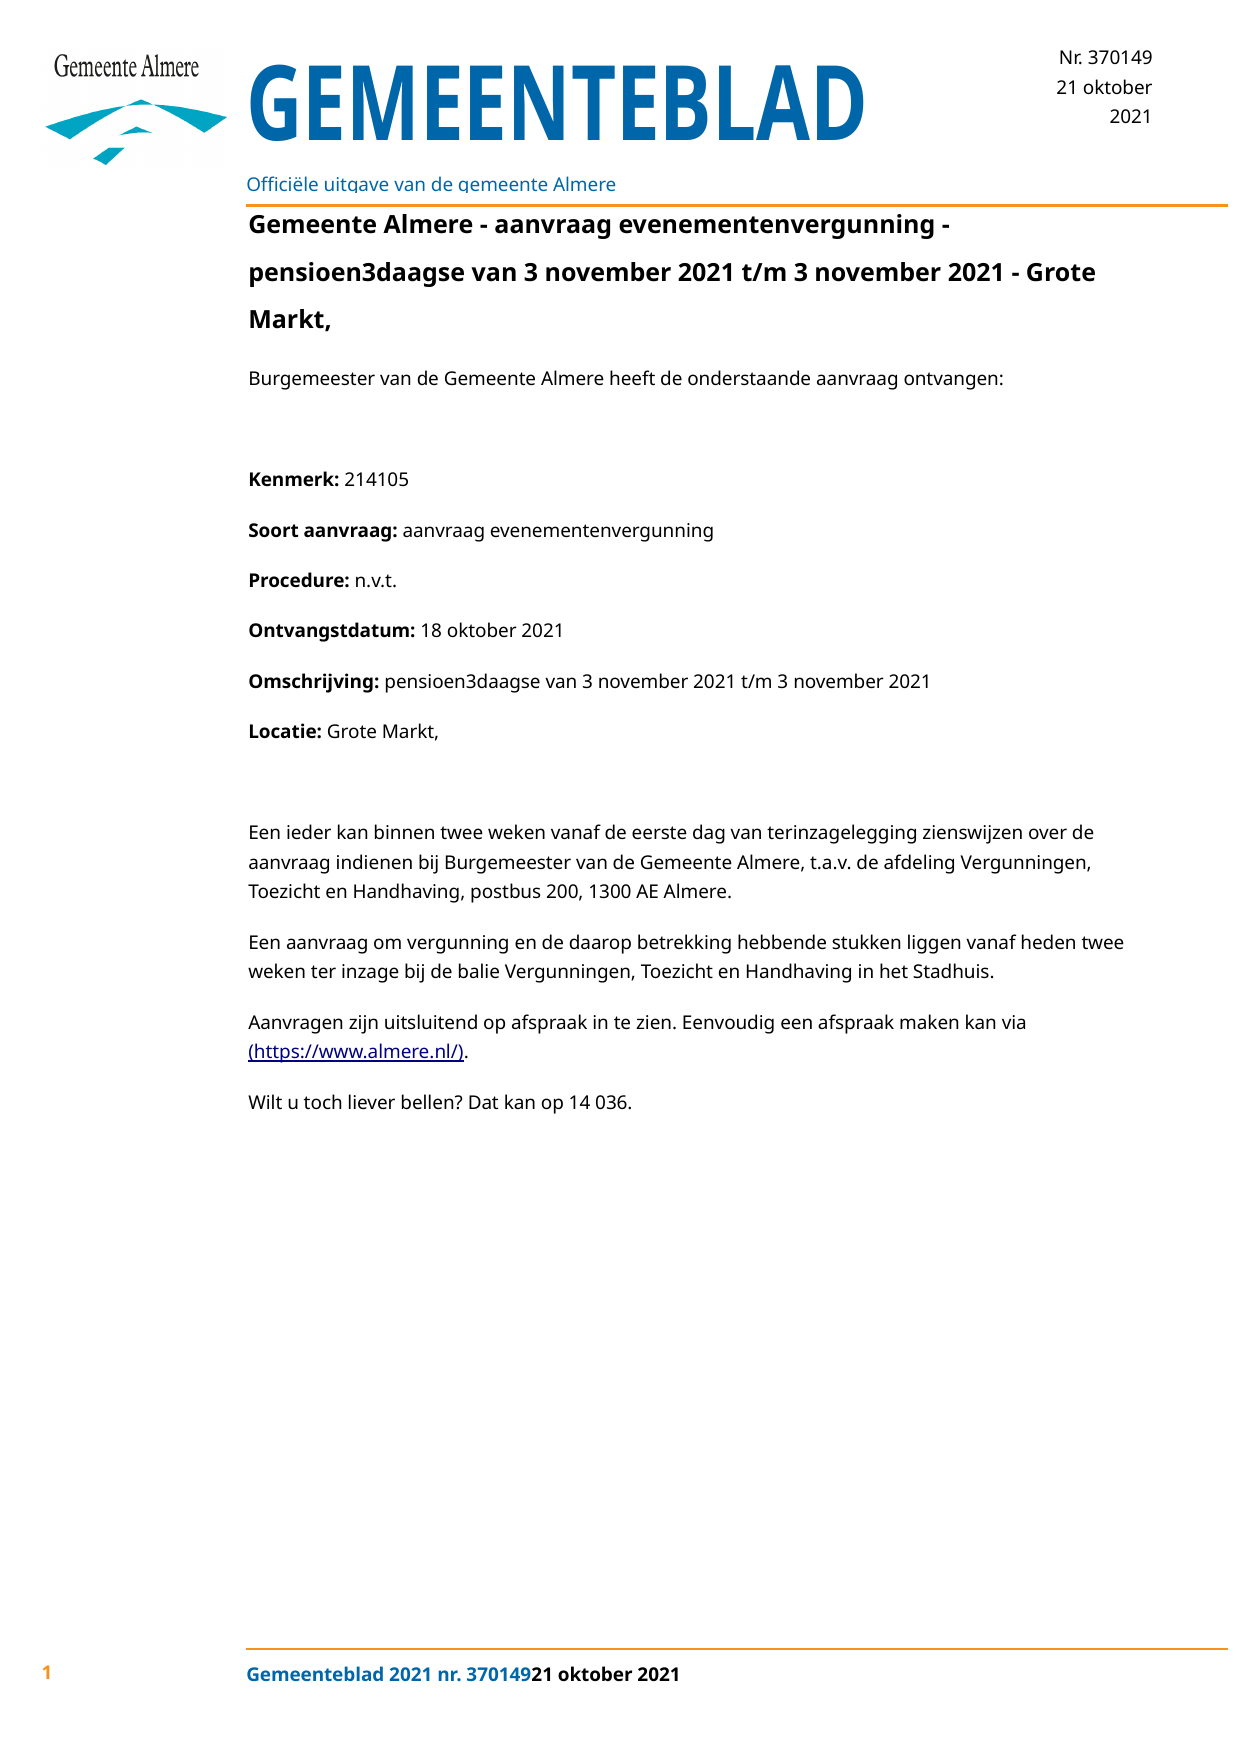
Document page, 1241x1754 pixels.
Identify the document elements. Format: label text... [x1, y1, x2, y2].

text Procedure: n.v.t. [248, 567, 1152, 593]
text Gemeente Almere - aanvraag evenementenvergunning - pensioen3daagse van 3 november 2021 t/m 3 november 2021 - Grote Markt, [248, 207, 1152, 336]
picture [41, 47, 231, 172]
text Omschrijving: pensioen3daagse van 3 november 2021 t/m 3 november 2021 [248, 668, 1152, 694]
text Soort aanvraag: aanvraag evenementenvergunning [248, 517, 1152, 542]
text Een aanvraag om vergunning en de daarop betrekking hebbende stukken liggen vanaf heden twee weken ter inzage bij de balie Vergunningen, Toezicht en Handhaving in het Stadhuis. [248, 929, 1152, 984]
text Ontvangstdatum: 18 oktober 2021 [248, 618, 1152, 643]
text Een ieder kan binnen twee weken vanaf de eerste dag van terinzagelegging zienswijzen over de aanvraag indienen bij Burgemeester van de Gemeente Almere, t.a.v. de afdeling Vergunningen, Toezicht en Handhaving, postbus 200, 1300 AE Almere. [248, 819, 1152, 904]
text Burgemeester van de Gemeente Almere heeft de onderstaande aanvraag ontvangen: [248, 366, 1152, 391]
text Kenmerk: 214105 [248, 466, 1152, 492]
text Locatie: Grote Markt, [248, 718, 1152, 744]
text Aanvragen zijn uitsluitend op afspraak in te zien. Eenvoudig een afspraak maken kan via (https://www.almere.nl/). [248, 1009, 1152, 1064]
text Wilt u toch liever bellen? Dat kan op 14 036. [248, 1089, 1152, 1114]
